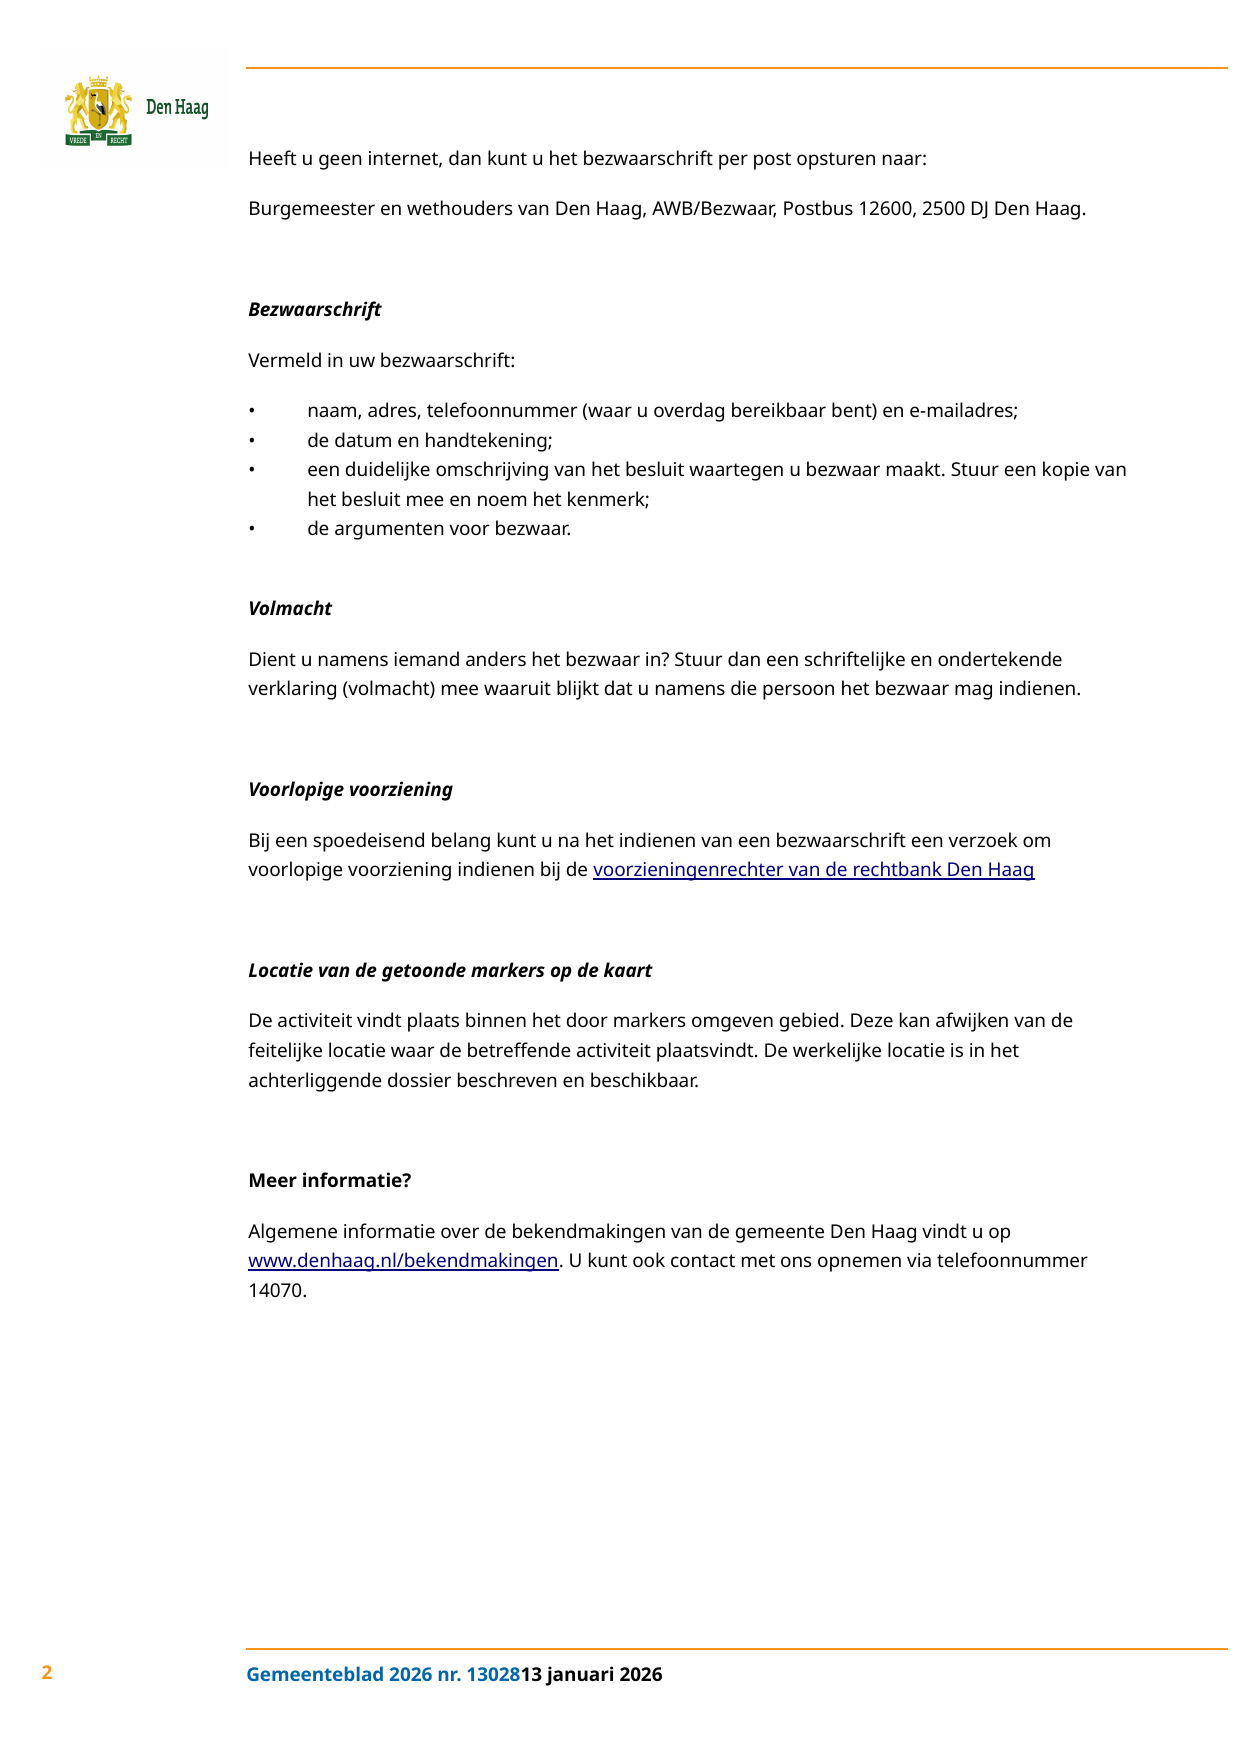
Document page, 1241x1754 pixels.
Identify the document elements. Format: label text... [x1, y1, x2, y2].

list de datum en handtekening; [248, 427, 1152, 453]
list de argumenten voor bezwaar. [248, 516, 1152, 541]
picture [41, 47, 231, 172]
text Algemene informatie over de bekendmakingen van de gemeente Den Haag vindt u op www.denhaag.nl/bekendmakingen. U kunt ook contact met ons opnemen via telefoonnummer 14070. [248, 1218, 1152, 1303]
text Heeft u geen internet, dan kunt u het bezwaarschrift per post opsturen naar: [248, 145, 1152, 171]
list een duidelijke omschrijving van het besluit waartegen u bezwaar maakt. Stuur een kopie van het besluit mee en noem het kenmerk; [248, 456, 1152, 512]
text Dient u namens iemand anders het bezwaar in? Stuur dan een schriftelijke en ondertekende verklaring (volmacht) mee waaruit blijkt dat u namens die persoon het bezwaar mag indienen. [248, 646, 1152, 701]
text Burgemeester en wethouders van Den Haag, AWB/Bezwaar, Postbus 12600, 2500 DJ Den Haag. [248, 196, 1152, 221]
text Vermeld in uw bezwaarschrift: [248, 347, 1152, 373]
text Meer informatie? [248, 1168, 1152, 1193]
text Bezwaarschrift [248, 296, 1152, 322]
text Voorlopige voorziening [248, 776, 1152, 802]
text Locatie van de getoonde markers op de kaart [248, 957, 1152, 983]
text Bij een spoedeisend belang kunt u na het indienen van een bezwaarschrift een verzoek om voorlopige voorziening indienen bij de voorzieningenrechter van de rechtbank Den Haag [248, 827, 1152, 882]
text De activiteit vindt plaats binnen het door markers omgeven gebied. Deze kan afwijken van de feitelijke locatie waar de betreffende activiteit plaatsvindt. De werkelijke locatie is in het achterliggende dossier beschreven en beschikbaar. [248, 1008, 1152, 1093]
text Volmacht [248, 596, 1152, 621]
list naam, adres, telefoonnummer (waar u overdag bereikbaar bent) en e-mailadres; [248, 397, 1152, 423]
